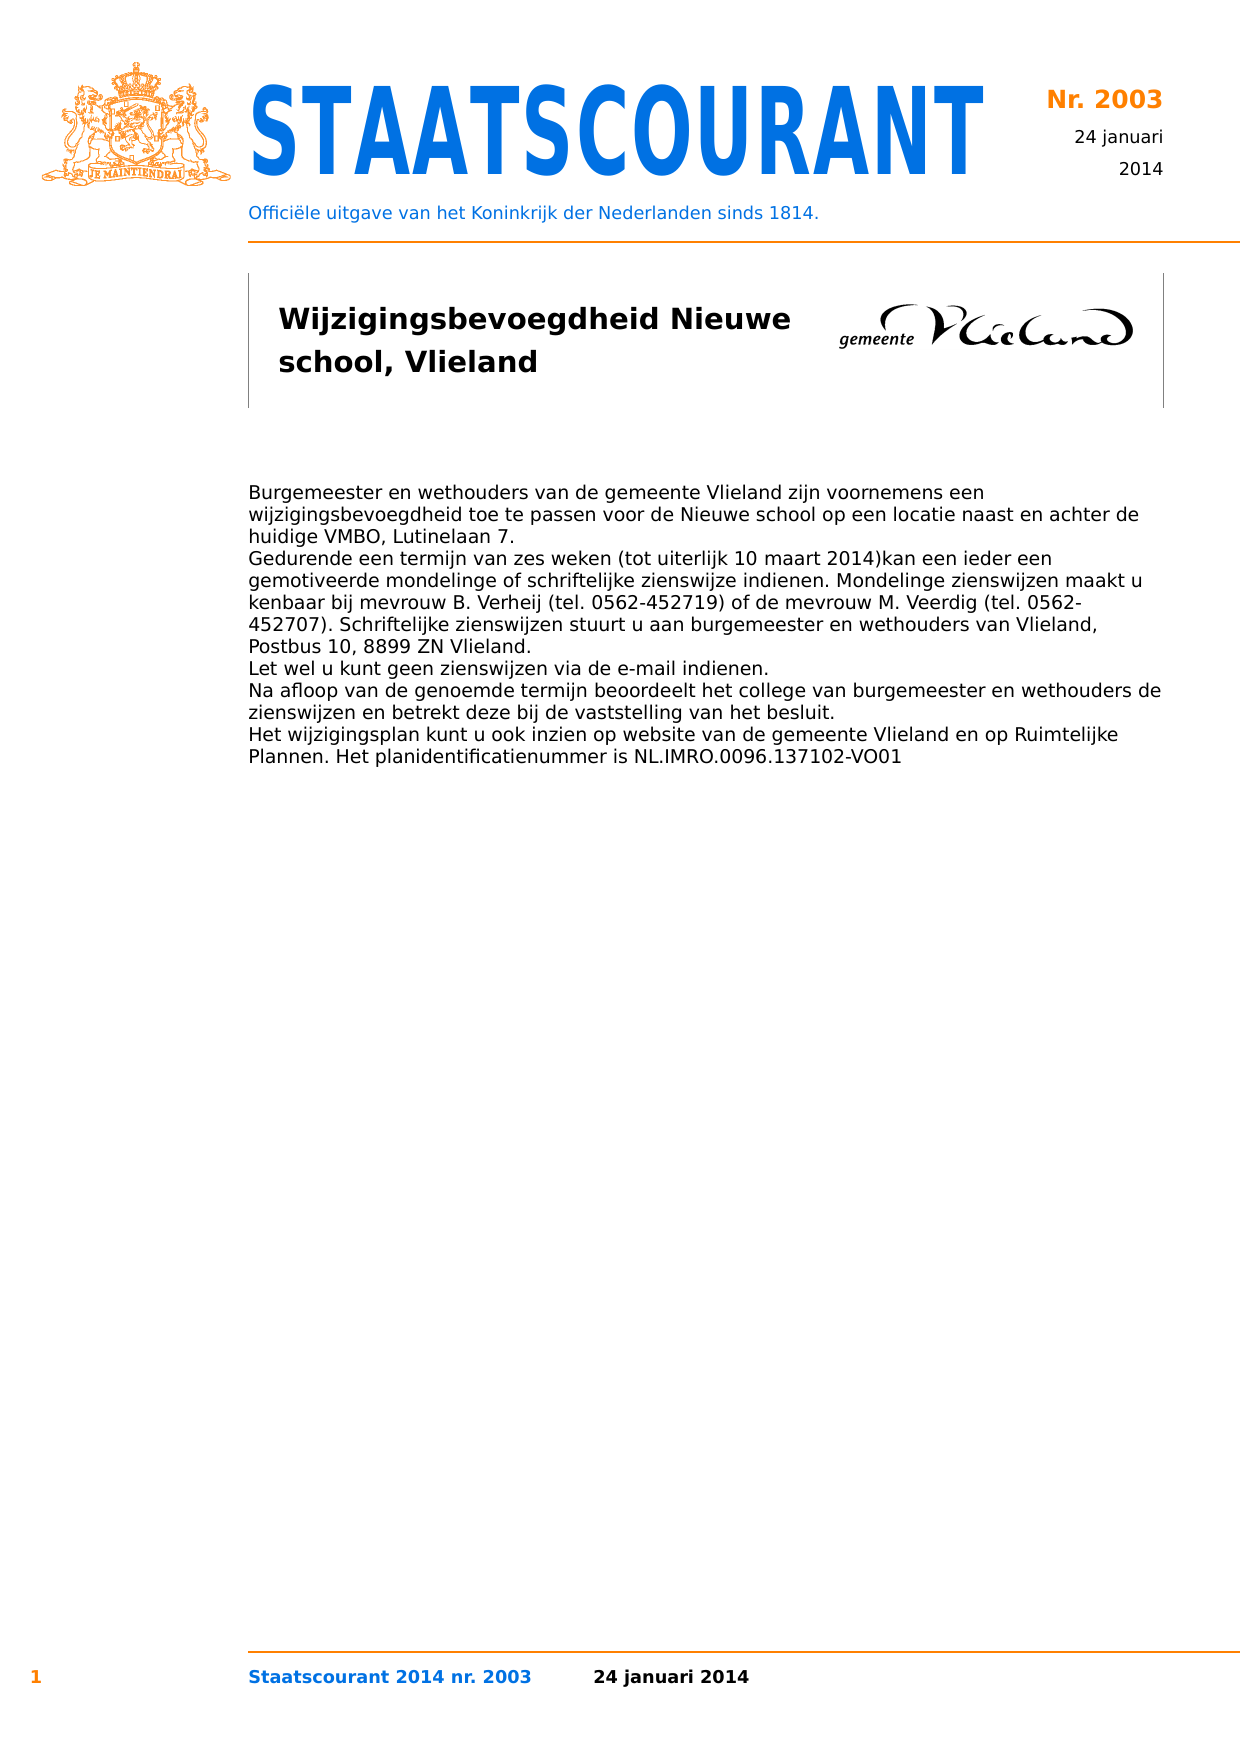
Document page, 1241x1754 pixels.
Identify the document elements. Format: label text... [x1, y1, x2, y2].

table_cell 2014 [998, 153, 1240, 203]
table_cell Officiële uitgave van het Koninkrijk der Nederlanden sinds 1814. [248, 203, 1240, 241]
text Het wijzigingsplan kunt u ook inzien op website van de gemeente Vlieland en op Ruimtelijke Plannen. Het planidentificatienummer is NL.IMRO.0096.137102-VO01 [248, 724, 1163, 768]
text Na afloop van de genoemde termijn beoordeelt het college van burgemeester en wethouders de zienswijzen en betrekt deze bij de vaststelling van het besluit. [248, 680, 1163, 724]
subtitle Wijzigingsbevoegdheid Nieuwe school, Vlieland [249, 273, 1163, 408]
table_header Nr. 2003 [998, 62, 1240, 121]
picture [838, 302, 1134, 350]
text Burgemeester en wethouders van de gemeente Vlieland zijn voornemens een wijzigingsbevoegdheid toe te passen voor de Nieuwe school op een locatie naast en achter de huidige VMBO, Lutinelaan 7. [248, 482, 1163, 548]
table_cell 24 januari [998, 121, 1240, 153]
table_header STAATSCOURANT [248, 62, 998, 203]
text Let wel u kunt geen zienswijzen via de e-mail indienen. [248, 658, 1163, 680]
picture [41, 62, 231, 186]
text Gedurende een termijn van zes weken (tot uiterlijk 10 maart 2014)kan een ieder een gemotiveerde mondelinge of schriftelijke zienswijze indienen. Mondelinge zienswijzen maakt u kenbaar bij mevrouw B. Verheij (tel. 0562-452719) of de mevrouw M. Veerdig (tel. 0562-452707). Schriftelijke zienswijzen stuurt u aan burgemeester en wethouders van Vlieland, Postbus 10, 8899 ZN Vlieland. [248, 548, 1163, 658]
table_header [25, 62, 248, 241]
